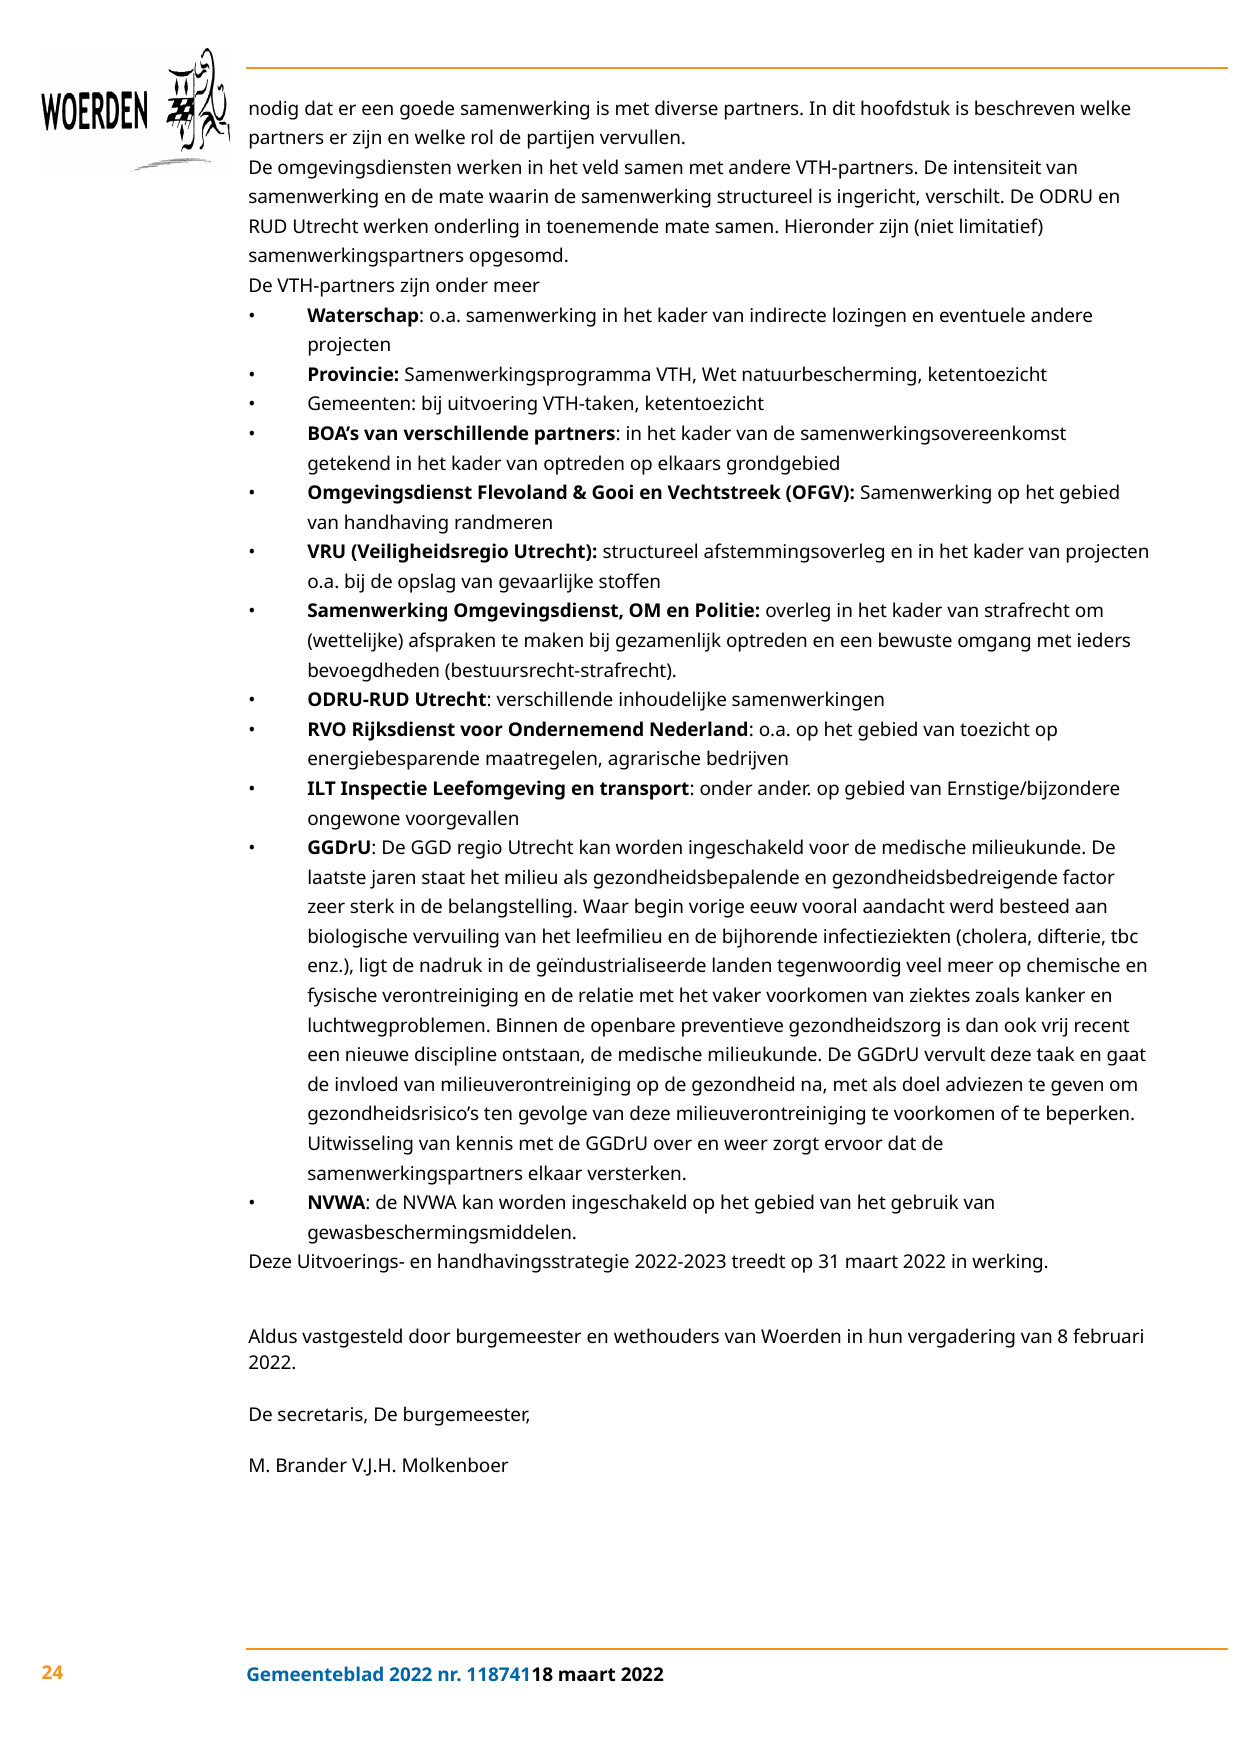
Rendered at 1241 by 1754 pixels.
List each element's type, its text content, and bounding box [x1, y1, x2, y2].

text Aldus vastgesteld door burgemeester en wethouders van Woerden in hun vergadering van 8 februari 2022. [248, 1324, 1152, 1375]
list Waterschap: o.a. samenwerking in het kader van indirecte lozingen en eventuele andere projecten [248, 302, 1152, 357]
text nodig dat er een goede samenwerking is met diverse partners. In dit hoofdstuk is beschreven welke partners er zijn en welke rol de partijen vervullen. [248, 95, 1152, 150]
list ODRU-RUD Utrecht: verschillende inhoudelijke samenwerkingen [248, 686, 1152, 712]
list VRU (Veiligheidsregio Utrecht): structureel afstemmingsoverleg en in het kader van projecten o.a. bij de opslag van gevaarlijke stoffen [248, 538, 1152, 594]
list RVO Rijksdienst voor Ondernemend Nederland: o.a. op het gebied van toezicht op energiebesparende maatregelen, agrarische bedrijven [248, 716, 1152, 771]
list Samenwerking Omgevingsdienst, OM en Politie: overleg in het kader van strafrecht om (wettelijke) afspraken te maken bij gezamenlijk optreden en een bewuste omgang met ieders bevoegdheden (bestuursrecht-strafrecht). [248, 598, 1152, 683]
list Provincie: Samenwerkingsprogramma VTH, Wet natuurbescherming, ketentoezicht [248, 361, 1152, 387]
picture [41, 47, 231, 172]
text De VTH-partners zijn onder meer [248, 272, 1152, 298]
text M. Brander V.J.H. Molkenboer [248, 1452, 1152, 1478]
list Gemeenten: bij uitvoering VTH-taken, ketentoezicht [248, 391, 1152, 416]
text De omgevingsdiensten werken in het veld samen met andere VTH-partners. De intensiteit van samenwerking en de mate waarin de samenwerking structureel is ingericht, verschilt. De ODRU en RUD Utrecht werken onderling in toenemende mate samen. Hieronder zijn (niet limitatief) samenwerkingspartners opgesomd. [248, 154, 1152, 268]
list Omgevingsdienst Flevoland & Gooi en Vechtstreek (OFGV): Samenwerking op het gebied van handhaving randmeren [248, 479, 1152, 535]
text De secretaris, De burgemeester, [248, 1401, 1152, 1427]
list BOA’s van verschillende partners: in het kader van de samenwerkingsovereenkomst getekend in het kader van optreden op elkaars grondgebied [248, 420, 1152, 476]
text Deze Uitvoerings- en handhavingsstrategie 2022-2023 treedt op 31 maart 2022 in werking. [248, 1248, 1152, 1274]
list ILT Inspectie Leefomgeving en transport: onder ander. op gebied van Ernstige/bijzondere ongewone voorgevallen [248, 775, 1152, 831]
list GGDrU: De GGD regio Utrecht kan worden ingeschakeld voor de medische milieukunde. De laatste jaren staat het milieu als gezondheidsbepalende en gezondheidsbedreigende factor zeer sterk in de belangstelling. Waar begin vorige eeuw vooral aandacht werd besteed aan biologische vervuiling van het leefmilieu en de bijhorende infectieziekten (cholera, difterie, tbc enz.), ligt de nadruk in de geïndustrialiseerde landen tegenwoordig veel meer op chemische en fysische verontreiniging en de relatie met het vaker voorkomen van ziektes zoals kanker en luchtwegproblemen. Binnen de openbare preventieve gezondheidszorg is dan ook vrij recent een nieuwe discipline ontstaan, de medische milieukunde. De GGDrU vervult deze taak en gaat de invloed van milieuverontreiniging op de gezondheid na, met als doel adviezen te geven om gezondheidsrisico’s ten gevolge van deze milieuverontreiniging te voorkomen of te beperken. Uitwisseling van kennis met de GGDrU over en weer zorgt ervoor dat de samenwerkingspartners elkaar versterken. [248, 834, 1152, 1186]
list NVWA: de NVWA kan worden ingeschakeld op het gebied van het gebruik van gewasbeschermingsmiddelen. [248, 1189, 1152, 1245]
